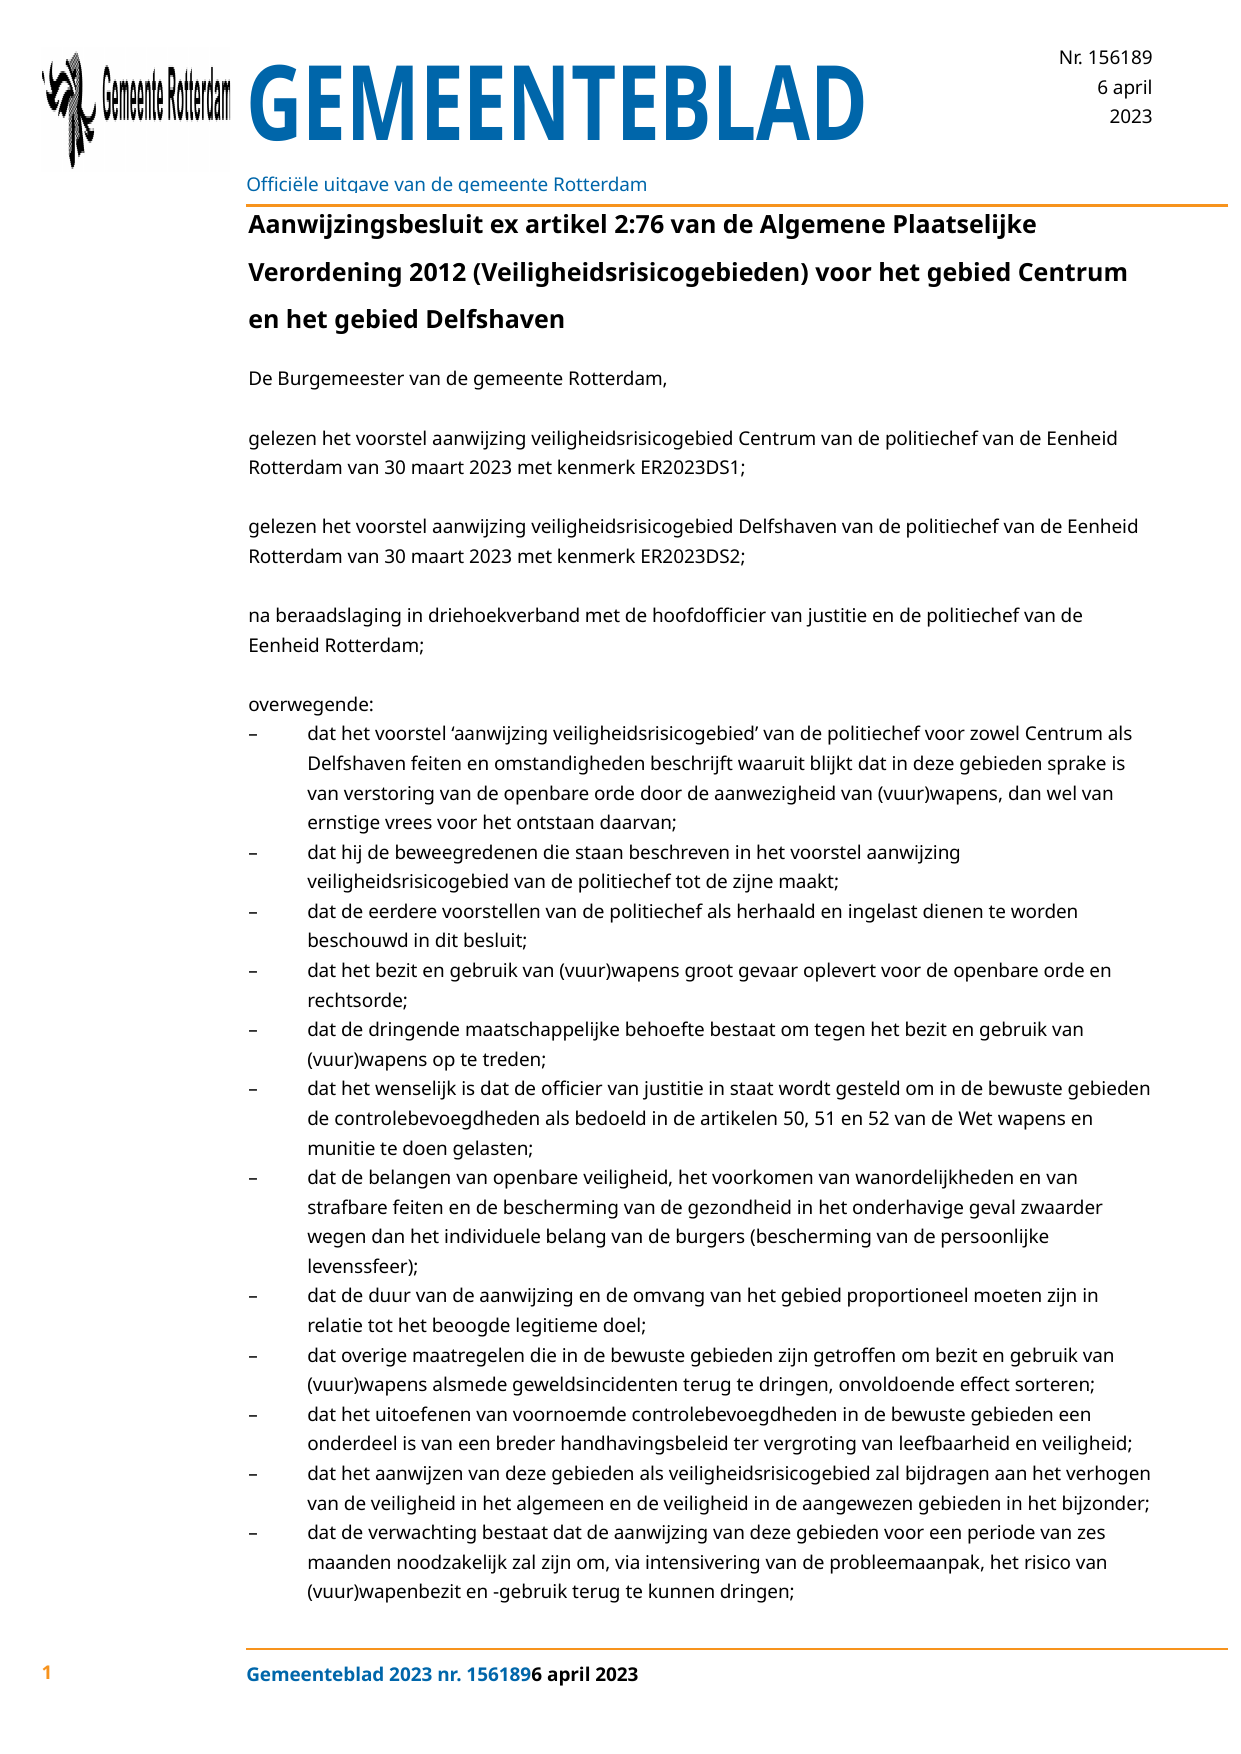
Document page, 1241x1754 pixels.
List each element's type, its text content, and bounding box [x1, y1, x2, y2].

picture [41, 47, 231, 172]
text Aanwijzingsbesluit ex artikel 2:76 van de Algemene Plaatselijke Verordening 2012 (Veiligheidsrisicogebieden) voor het gebied Centrum en het gebied Delfshaven [248, 207, 1152, 336]
text gelezen het voorstel aanwijzing veiligheidsrisicogebied Delfshaven van de politiechef van de Eenheid Rotterdam van 30 maart 2023 met kenmerk ER2023DS2; [248, 513, 1152, 569]
list dat het bezit en gebruik van (vuur)wapens groot gevaar oplevert voor de openbare orde en rechtsorde; [248, 957, 1152, 1012]
list dat overige maatregelen die in de bewuste gebieden zijn getroffen om bezit en gebruik van (vuur)wapens alsmede geweldsincidenten terug te dringen, onvoldoende effect sorteren; [248, 1342, 1152, 1397]
list dat de dringende maatschappelijke behoefte bestaat om tegen het bezit en gebruik van (vuur)wapens op te treden; [248, 1016, 1152, 1072]
list dat de duur van de aanwijzing en de omvang van het gebied proportioneel moeten zijn in relatie tot het beoogde legitieme doel; [248, 1283, 1152, 1338]
list dat hij de beweegredenen die staan beschreven in het voorstel aanwijzing veiligheidsrisicogebied van de politiechef tot de zijne maakt; [248, 839, 1152, 894]
list dat het wenselijk is dat de officier van justitie in staat wordt gesteld om in de bewuste gebieden de controlebevoegdheden als bedoeld in de artikelen 50, 51 en 52 van de Wet wapens en munitie te doen gelasten; [248, 1076, 1152, 1160]
list dat de eerdere voorstellen van de politiechef als herhaald en ingelast dienen te worden beschouwd in dit besluit; [248, 898, 1152, 953]
list dat de verwachting bestaat dat de aanwijzing van deze gebieden voor een periode van zes maanden noodzakelijk zal zijn om, via intensivering van de probleemaanpak, het risico van (vuur)wapenbezit en -gebruik terug te kunnen dringen; [248, 1519, 1152, 1604]
text na beraadslaging in driehoekverband met de hoofdofficier van justitie en de politiechef van de Eenheid Rotterdam; [248, 602, 1152, 657]
list dat het uitoefenen van voornoemde controlebevoegdheden in de bewuste gebieden een onderdeel is van een breder handhavingsbeleid ter vergroting van leefbaarheid en veiligheid; [248, 1401, 1152, 1456]
list dat het voorstel ‘aanwijzing veiligheidsrisicogebied’ van de politiechef voor zowel Centrum als Delfshaven feiten en omstandigheden beschrijft waaruit blijkt dat in deze gebieden sprake is van verstoring van de openbare orde door de aanwezigheid van (vuur)wapens, dan wel van ernstige vrees voor het ontstaan daarvan; [248, 721, 1152, 835]
list dat het aanwijzen van deze gebieden als veiligheidsrisicogebied zal bijdragen aan het verhogen van de veiligheid in het algemeen en de veiligheid in de aangewezen gebieden in het bijzonder; [248, 1460, 1152, 1515]
text De Burgemeester van de gemeente Rotterdam, [248, 366, 1152, 391]
text overwegende: [248, 691, 1152, 717]
text gelezen het voorstel aanwijzing veiligheidsrisicogebied Centrum van de politiechef van de Eenheid Rotterdam van 30 maart 2023 met kenmerk ER2023DS1; [248, 425, 1152, 480]
list dat de belangen van openbare veiligheid, het voorkomen van wanordelijkheden en van strafbare feiten en de bescherming van de gezondheid in het onderhavige geval zwaarder wegen dan het individuele belang van de burgers (bescherming van de persoonlijke levenssfeer); [248, 1164, 1152, 1279]
